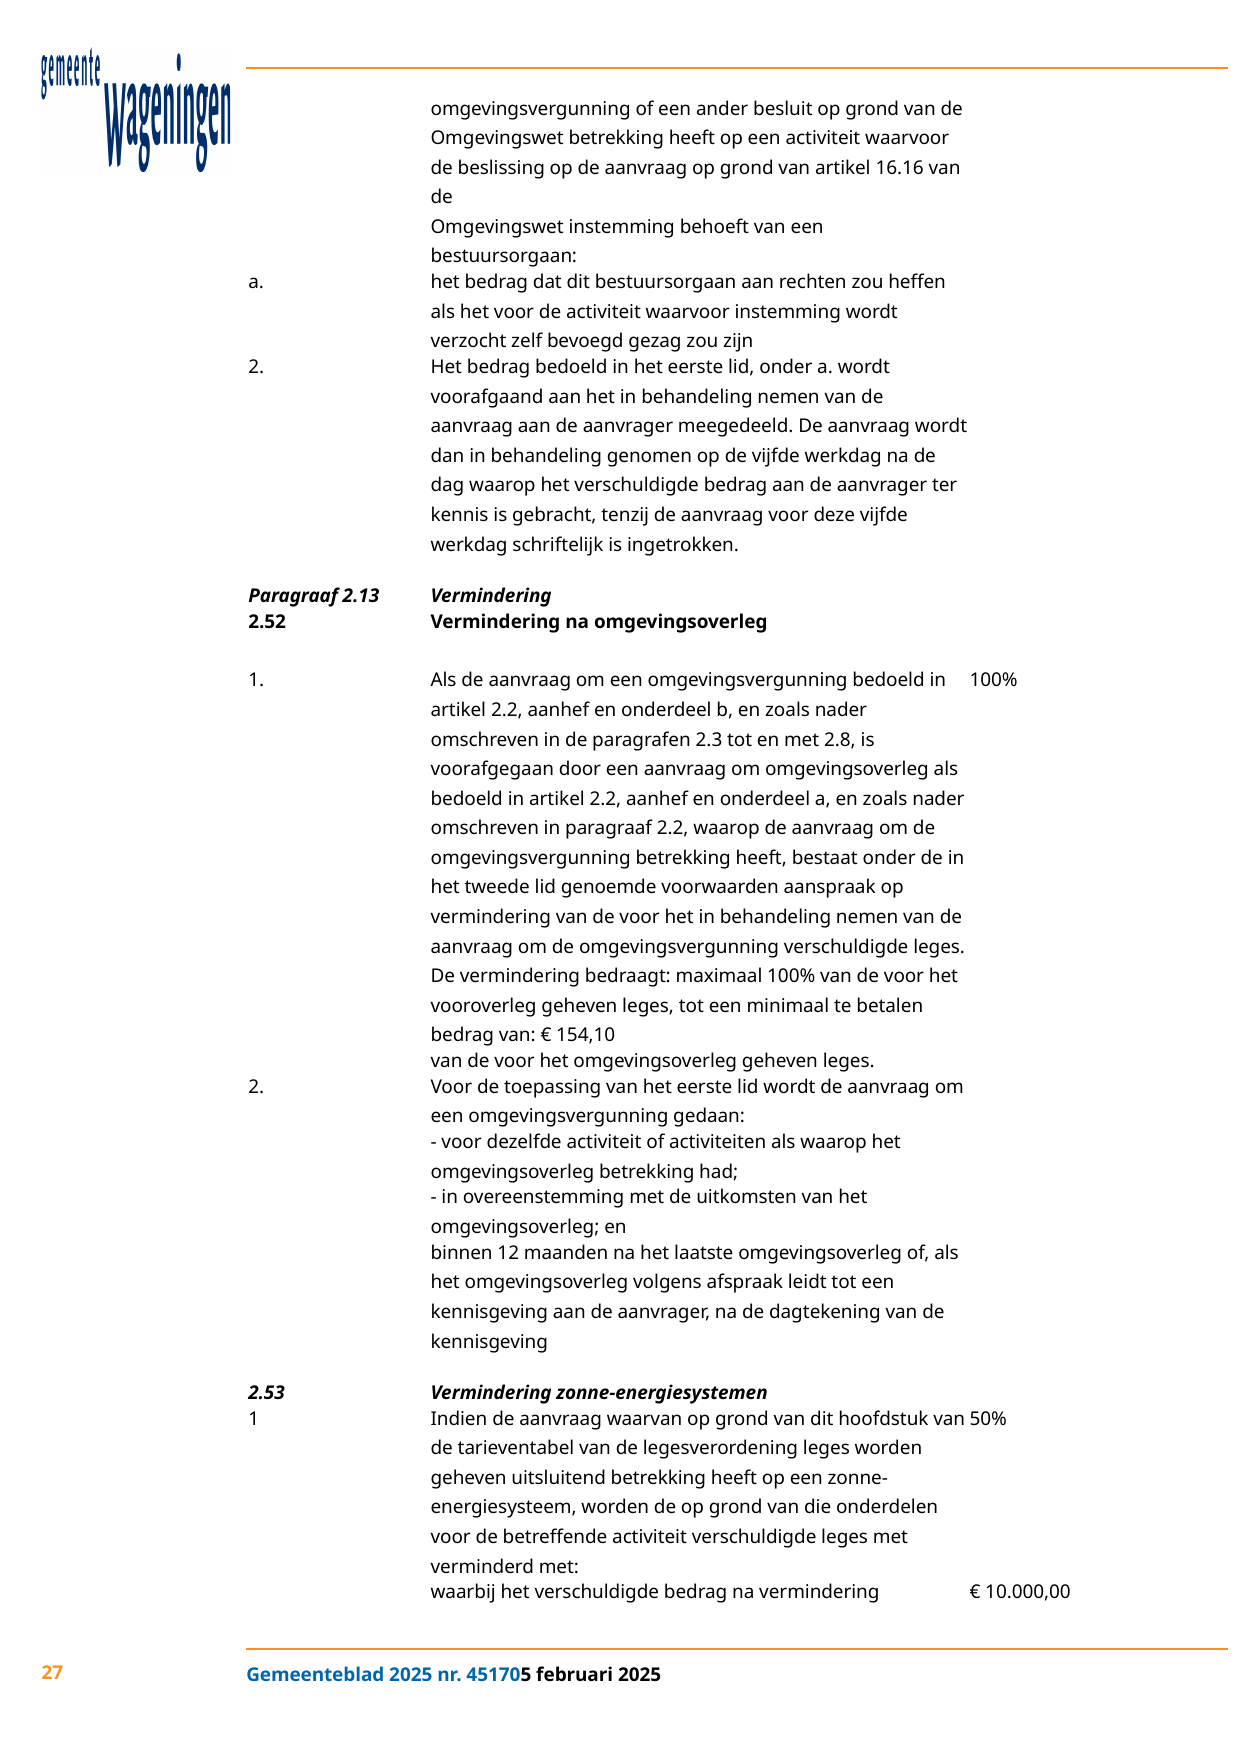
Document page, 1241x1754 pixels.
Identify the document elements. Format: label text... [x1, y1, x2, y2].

table_cell binnen 12 maanden na het laatste omgevingsoverleg of, als het omgevingsoverleg volgens afspraak leidt tot een kennisgeving aan de aanvrager, na de dagtekening van de kennisgeving [430, 1239, 969, 1353]
table_cell [969, 1048, 1152, 1073]
table_cell 1 [248, 1405, 430, 1579]
table_cell [248, 1129, 430, 1184]
table_cell Paragraaf 2.13 [248, 582, 430, 608]
table_cell 2.52 [248, 608, 430, 634]
table_cell 2. [248, 1073, 430, 1128]
table_cell Vermindering na omgevingsoverleg [430, 608, 969, 634]
table_cell Indien de aanvraag waarvan op grond van dit hoofdstuk van de tarieventabel van de legesverordening leges worden geheven uitsluitend betrekking heeft op een zonne-energiesysteem, worden de op grond van die onderdelen voor de betreffende activiteit verschuldigde leges met verminderd met: [430, 1405, 969, 1579]
table_cell 2. [248, 353, 430, 557]
table_cell [969, 1239, 1152, 1353]
table_cell [248, 1048, 430, 1073]
table_header 100% [969, 667, 1152, 1047]
table_cell Voor de toepassing van het eerste lid wordt de aanvraag om een omgevingsvergunning gedaan: [430, 1073, 969, 1128]
table_cell [248, 1579, 430, 1604]
picture [41, 47, 231, 172]
table_cell [248, 1239, 430, 1353]
table_cell - voor dezelfde activiteit of activiteiten als waarop het omgevingsoverleg betrekking had; [430, 1129, 969, 1184]
table_cell [969, 608, 1152, 634]
table_cell Het bedrag bedoeld in het eerste lid, onder a. wordt voorafgaand aan het in behandeling nemen van de aanvraag aan de aanvrager meegedeeld. De aanvraag wordt dan in behandeling genomen op de vijfde werkdag na de dag waarop het verschuldigde bedrag aan de aanvrager ter kennis is gebracht, tenzij de aanvraag voor deze vijfde werkdag schriftelijk is ingetrokken. [430, 353, 969, 557]
table_cell [969, 353, 1152, 557]
table_cell [969, 1354, 1152, 1379]
table_cell [248, 95, 430, 268]
table_cell [969, 1129, 1152, 1184]
table_cell [969, 1073, 1152, 1128]
table_cell - in overeenstemming met de uitkomsten van het omgevingsoverleg; en [430, 1184, 969, 1239]
table_cell Vermindering zonne-energiesystemen [430, 1379, 969, 1405]
table_header 1. [248, 667, 430, 1047]
table_cell het bedrag dat dit bestuursorgaan aan rechten zou heffen als het voor de activiteit waarvoor instemming wordt verzocht zelf bevoegd gezag zou zijn [430, 269, 969, 353]
table_cell [969, 582, 1152, 608]
table_cell [969, 269, 1152, 353]
table_cell € 10.000,00 [969, 1579, 1152, 1604]
table_cell 2.53 [248, 1379, 430, 1405]
table_cell [248, 1354, 430, 1379]
table_cell 50% [969, 1405, 1152, 1579]
table_header Als de aanvraag om een omgevingsvergunning bedoeld in artikel 2.2, aanhef en onderdeel b, en zoals nader omschreven in de paragrafen 2.3 tot en met 2.8, is voorafgegaan door een aanvraag om omgevingsoverleg als bedoeld in artikel 2.2, aanhef en onderdeel a, en zoals nader omschreven in paragraaf 2.2, waarop de aanvraag om de omgevingsvergunning betrekking heeft, bestaat onder de in het tweede lid genoemde voorwaarden aanspraak op vermindering van de voor het in behandeling nemen van de aanvraag om de omgevingsvergunning verschuldigde leges. De vermindering bedraagt: maximaal 100% van de voor het vooroverleg geheven leges, tot een minimaal te betalen bedrag van: € 154,10 [430, 667, 969, 1047]
table_cell waarbij het verschuldigde bedrag na vermindering [430, 1579, 969, 1604]
table_cell omgevingsvergunning of een ander besluit op grond van de Omgevingswet betrekking heeft op een activiteit waarvoor de beslissing op de aanvraag op grond van artikel 16.16 van de Omgevingswet instemming behoeft van een bestuursorgaan: [430, 95, 969, 268]
table_cell [969, 1184, 1152, 1239]
table_cell [430, 557, 969, 582]
table_cell [969, 95, 1152, 268]
table_cell [248, 557, 430, 582]
table_cell [248, 1184, 430, 1239]
table_cell [969, 1379, 1152, 1405]
table_cell Vermindering [430, 582, 969, 608]
table_cell a. [248, 269, 430, 353]
table_cell van de voor het omgevingsoverleg geheven leges. [430, 1048, 969, 1073]
table_cell [969, 557, 1152, 582]
table_cell [430, 1354, 969, 1379]
